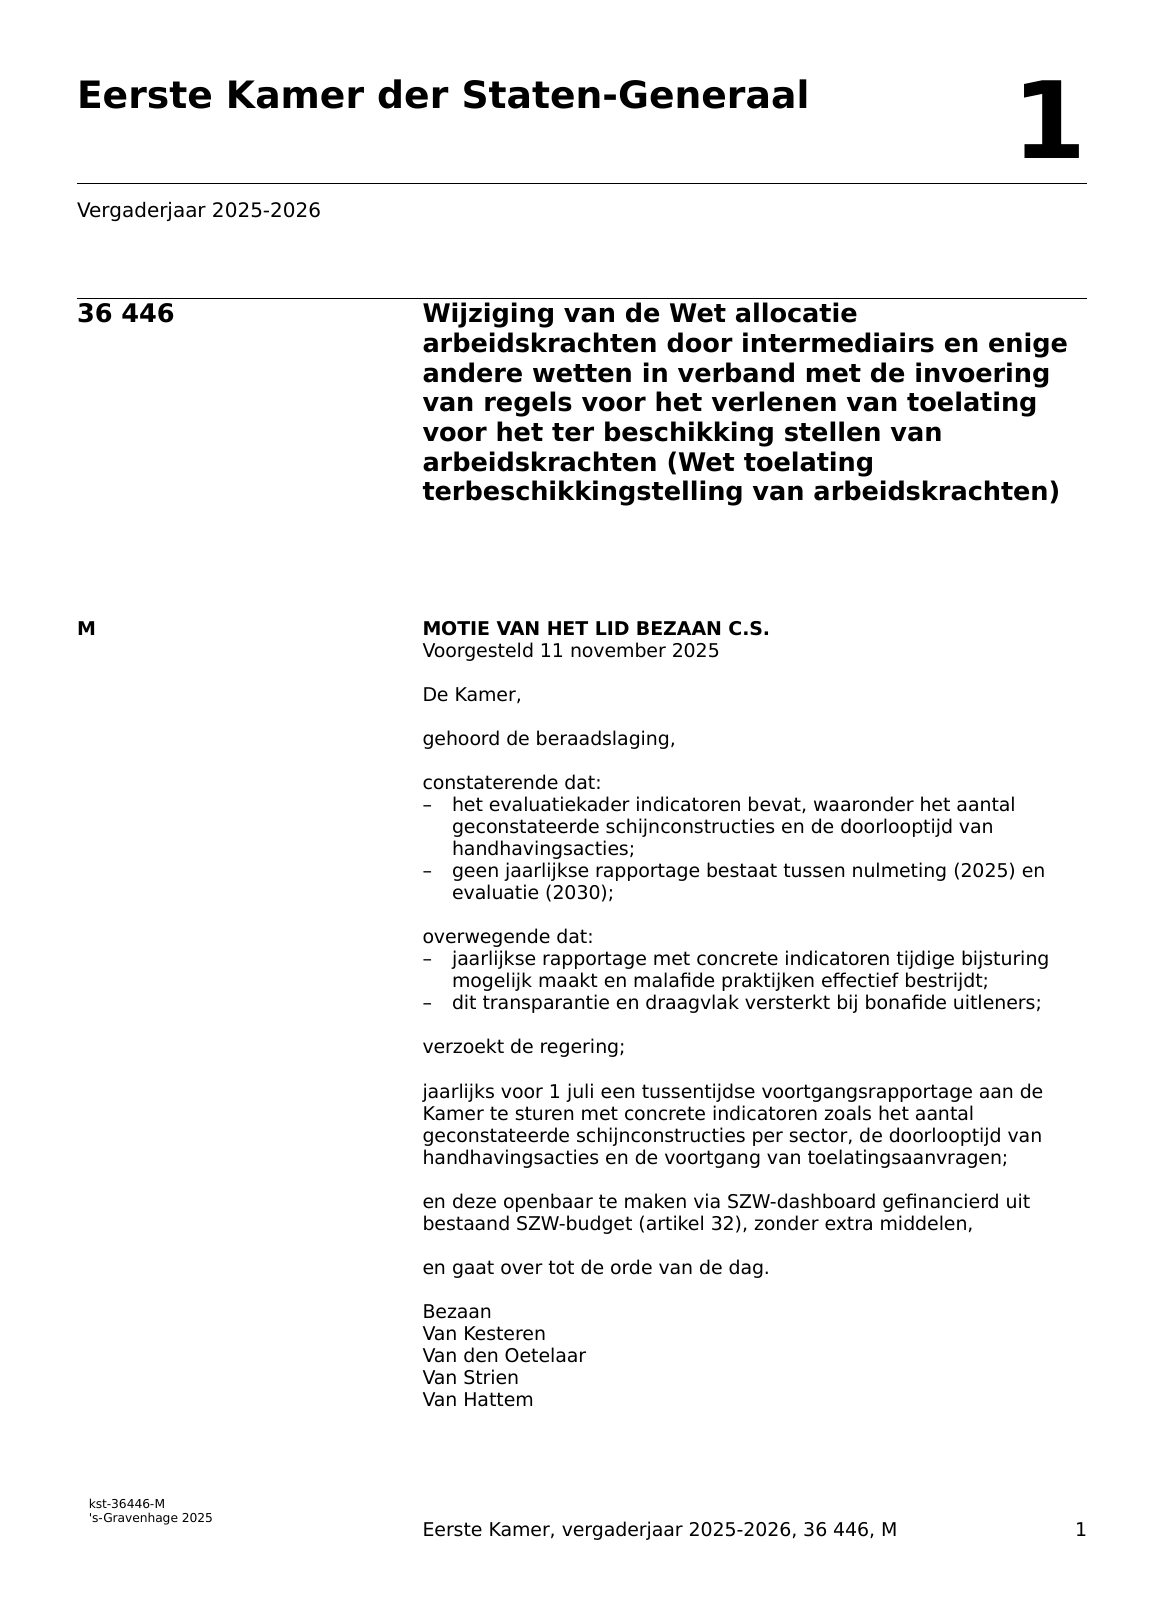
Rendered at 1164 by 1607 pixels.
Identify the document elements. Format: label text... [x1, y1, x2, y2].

text Van den Oetelaar [422, 1345, 1087, 1367]
subtitle M MOTIE VAN HET LID BEZAAN C.S. [77, 618, 1087, 640]
text en gaat over tot de orde van de dag. [422, 1257, 1087, 1279]
table_header Eerste Kamer der Staten-Generaal [77, 59, 886, 183]
text kst-36446-M [88, 1497, 323, 1511]
table_header 1 [886, 59, 1087, 183]
text constaterende dat: [422, 772, 1087, 794]
text Van Kesteren [422, 1323, 1087, 1345]
text Bezaan [422, 1301, 1087, 1323]
text en deze openbaar te maken via SZW-dashboard gefinancierd uit bestaand SZW-budget (artikel 32), zonder extra middelen, [422, 1191, 1087, 1235]
text verzoekt de regering; [422, 1036, 1087, 1058]
text Van Hattem [422, 1389, 1087, 1411]
text – dit transparantie en draagvlak versterkt bij bonafide uitleners; [422, 992, 1087, 1014]
text jaarlijks voor 1 juli een tussentijdse voortgangsrapportage aan de Kamer te sturen met concrete indicatoren zoals het aantal geconstateerde schijnconstructies per sector, de doorlooptijd van handhavingsacties en de voortgang van toelatingsaanvragen; [422, 1081, 1087, 1168]
text – het evaluatiekader indicatoren bevat, waaronder het aantal geconstateerde schijnconstructies en de doorlooptijd van handhavingsacties; [422, 794, 1087, 860]
text 's-Gravenhage 2025 [88, 1511, 323, 1525]
text Van Strien [422, 1367, 1087, 1389]
table_cell Vergaderjaar 2025-2026 [77, 184, 1087, 298]
text gehoord de beraadslaging, [422, 728, 1087, 750]
text Voorgesteld 11 november 2025 [422, 640, 1087, 662]
text – jaarlijkse rapportage met concrete indicatoren tijdige bijsturing mogelijk maakt en malafide praktijken effectief bestrijdt; [422, 948, 1087, 992]
subtitle 36 446 Wijziging van de Wet allocatie arbeidskrachten door intermediairs en enige andere wetten in verband met de invoering van regels voor het verlenen van toelating voor het ter beschikking stellen van arbeidskrachten (Wet toelating terbeschikkingstelling van arbeidskrachten) [77, 299, 1087, 507]
text overwegende dat: [422, 926, 1087, 948]
text De Kamer, [422, 684, 1087, 706]
text – geen jaarlijkse rapportage bestaat tussen nulmeting (2025) en evaluatie (2030); [422, 860, 1087, 904]
